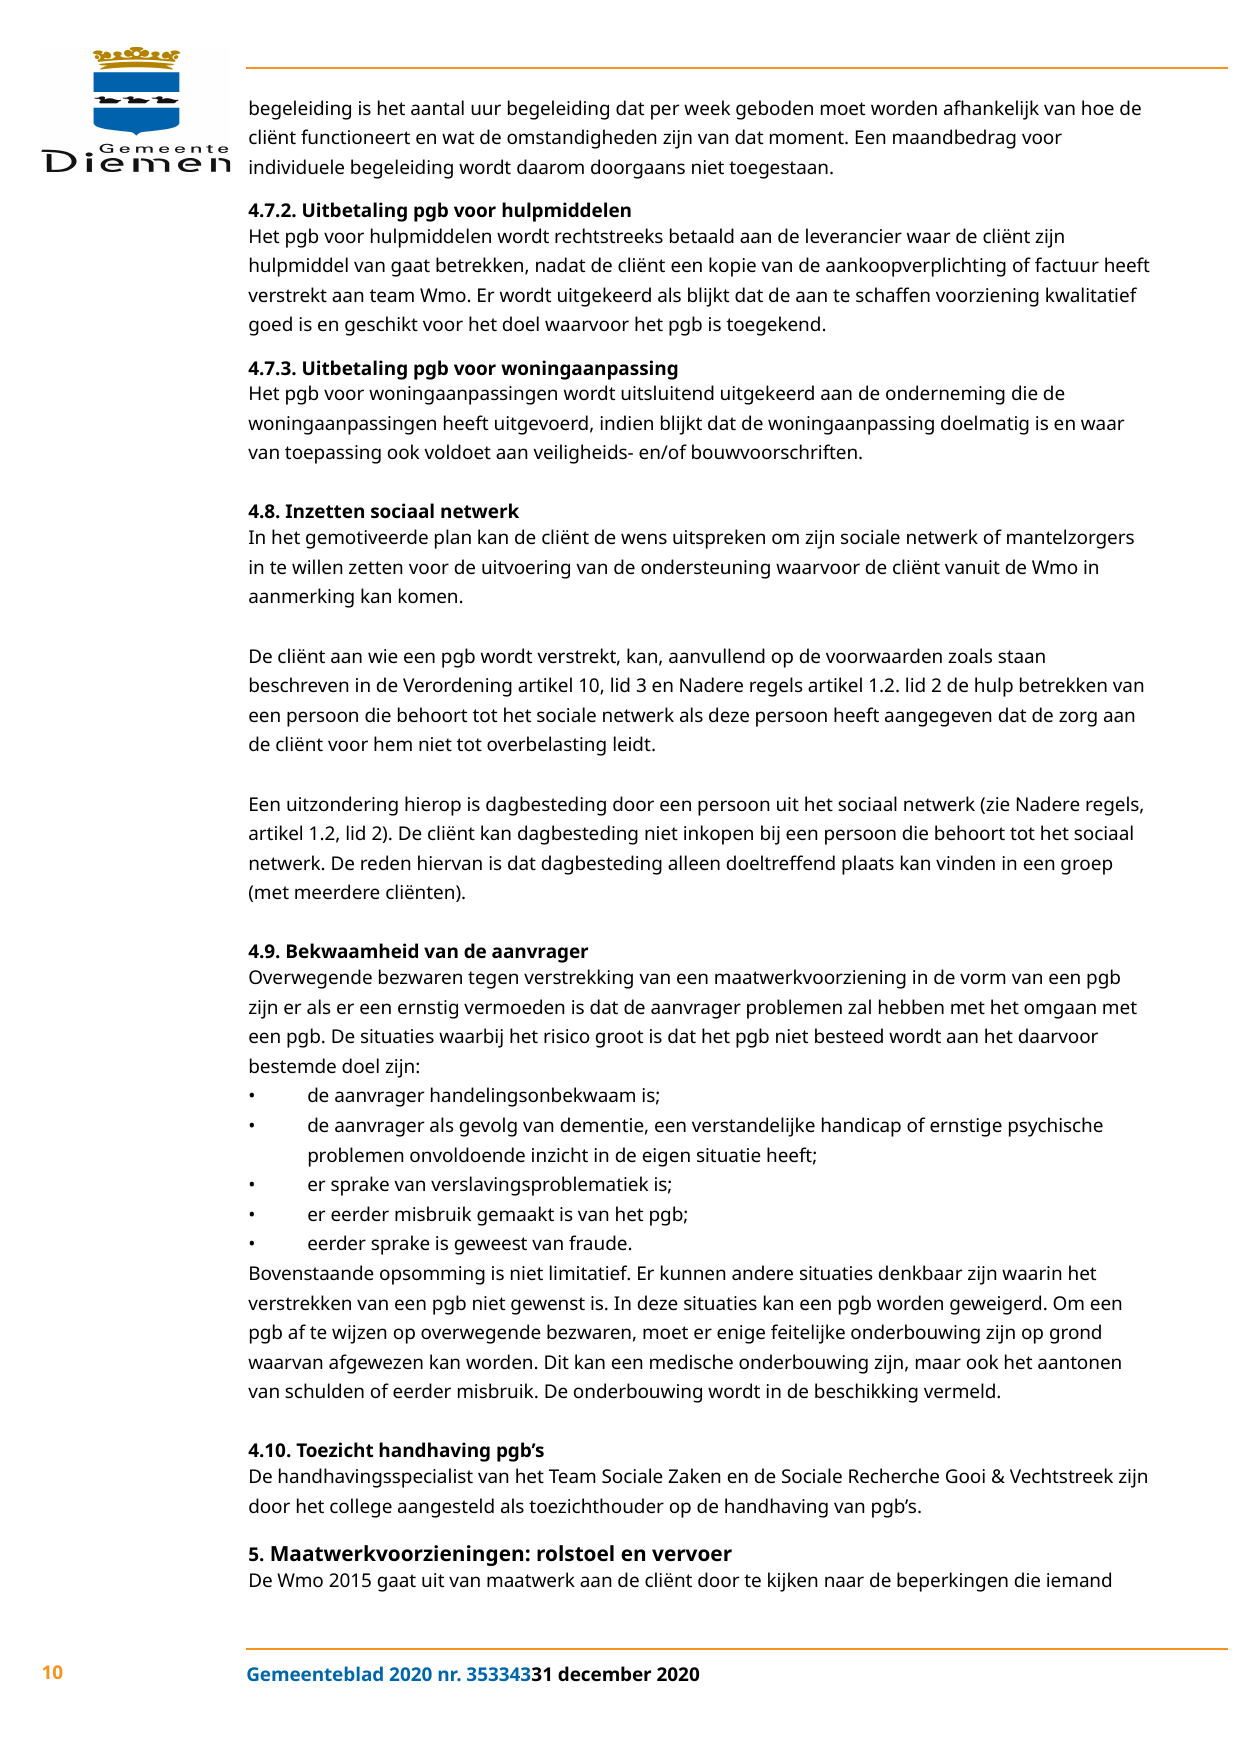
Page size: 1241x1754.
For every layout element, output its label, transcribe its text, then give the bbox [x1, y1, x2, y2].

text Het pgb voor woningaanpassingen wordt uitsluitend uitgekeerd aan de onderneming die de woningaanpassingen heeft uitgevoerd, indien blijkt dat de woningaanpassing doelmatig is en waar van toepassing ook voldoet aan veiligheids- en/of bouwvoorschriften. [248, 380, 1152, 465]
text 5. Maatwerkvoorzieningen: rolstoel en vervoer [248, 1539, 1152, 1567]
list eerder sprake is geweest van fraude. [248, 1231, 1152, 1256]
text Het pgb voor hulpmiddelen wordt rechtstreeks betaald aan de leverancier waar de cliënt zijn hulpmiddel van gaat betrekken, nadat de cliënt een kopie van de aankoopverplichting of factuur heeft verstrekt aan team Wmo. Er wordt uitgekeerd als blijkt dat de aan te schaffen voorziening kwalitatief goed is en geschikt voor het doel waarvoor het pgb is toegekend. [248, 223, 1152, 337]
text Een uitzondering hierop is dagbesteding door een persoon uit het sociaal netwerk (zie Nadere regels, artikel 1.2, lid 2). De cliënt kan dagbesteding niet inkopen bij een persoon die behoort tot het sociaal netwerk. De reden hiervan is dat dagbesteding alleen doeltreffend plaats kan vinden in een groep (met meerdere cliënten). [248, 791, 1152, 905]
text 4.8. Inzetten sociaal netwerk [248, 499, 1152, 524]
list de aanvrager als gevolg van dementie, een verstandelijke handicap of ernstige psychische problemen onvoldoende inzicht in de eigen situatie heeft; [248, 1112, 1152, 1168]
list er sprake van verslavingsproblematiek is; [248, 1171, 1152, 1197]
text 4.7.2. Uitbetaling pgb voor hulpmiddelen [248, 197, 1152, 223]
text begeleiding is het aantal uur begeleiding dat per week geboden moet worden afhankelijk van hoe de cliënt functioneert en wat de omstandigheden zijn van dat moment. Een maandbedrag voor individuele begeleiding wordt daarom doorgaans niet toegestaan. [248, 95, 1152, 180]
text 4.9. Bekwaamheid van de aanvrager [248, 939, 1152, 964]
picture [41, 47, 231, 172]
text 4.10. Toezicht handhaving pgb’s [248, 1438, 1152, 1463]
text De handhavingsspecialist van het Team Sociale Zaken en de Sociale Recherche Gooi & Vechtstreek zijn door het college aangesteld als toezichthouder op de handhaving van pgb’s. [248, 1463, 1152, 1519]
text De Wmo 2015 gaat uit van maatwerk aan de cliënt door te kijken naar de beperkingen die iemand [248, 1567, 1152, 1593]
text Bovenstaande opsomming is niet limitatief. Er kunnen andere situaties denkbaar zijn waarin het verstrekken van een pgb niet gewenst is. In deze situaties kan een pgb worden geweigerd. Om een pgb af te wijzen op overwegende bezwaren, moet er enige feitelijke onderbouwing zijn op grond waarvan afgewezen kan worden. Dit kan een medische onderbouwing zijn, maar ook het aantonen van schulden of eerder misbruik. De onderbouwing wordt in de beschikking vermeld. [248, 1260, 1152, 1404]
text De cliënt aan wie een pgb wordt verstrekt, kan, aanvullend op de voorwaarden zoals staan beschreven in de Verordening artikel 10, lid 3 en Nadere regels artikel 1.2. lid 2 de hulp betrekken van een persoon die behoort tot het sociale netwerk als deze persoon heeft aangegeven dat de zorg aan de cliënt voor hem niet tot overbelasting leidt. [248, 643, 1152, 757]
text In het gemotiveerde plan kan de cliënt de wens uitspreken om zijn sociale netwerk of mantelzorgers in te willen zetten voor de uitvoering van de ondersteuning waarvoor de cliënt vanuit de Wmo in aanmerking kan komen. [248, 524, 1152, 609]
text 4.7.3. Uitbetaling pgb voor woningaanpassing [248, 355, 1152, 380]
list er eerder misbruik gemaakt is van het pgb; [248, 1201, 1152, 1227]
text Overwegende bezwaren tegen verstrekking van een maatwerkvoorziening in de vorm van een pgb zijn er als er een ernstig vermoeden is dat de aanvrager problemen zal hebben met het omgaan met een pgb. De situaties waarbij het risico groot is dat het pgb niet besteed wordt aan het daarvoor bestemde doel zijn: [248, 964, 1152, 1079]
list de aanvrager handelingsonbekwaam is; [248, 1083, 1152, 1108]
